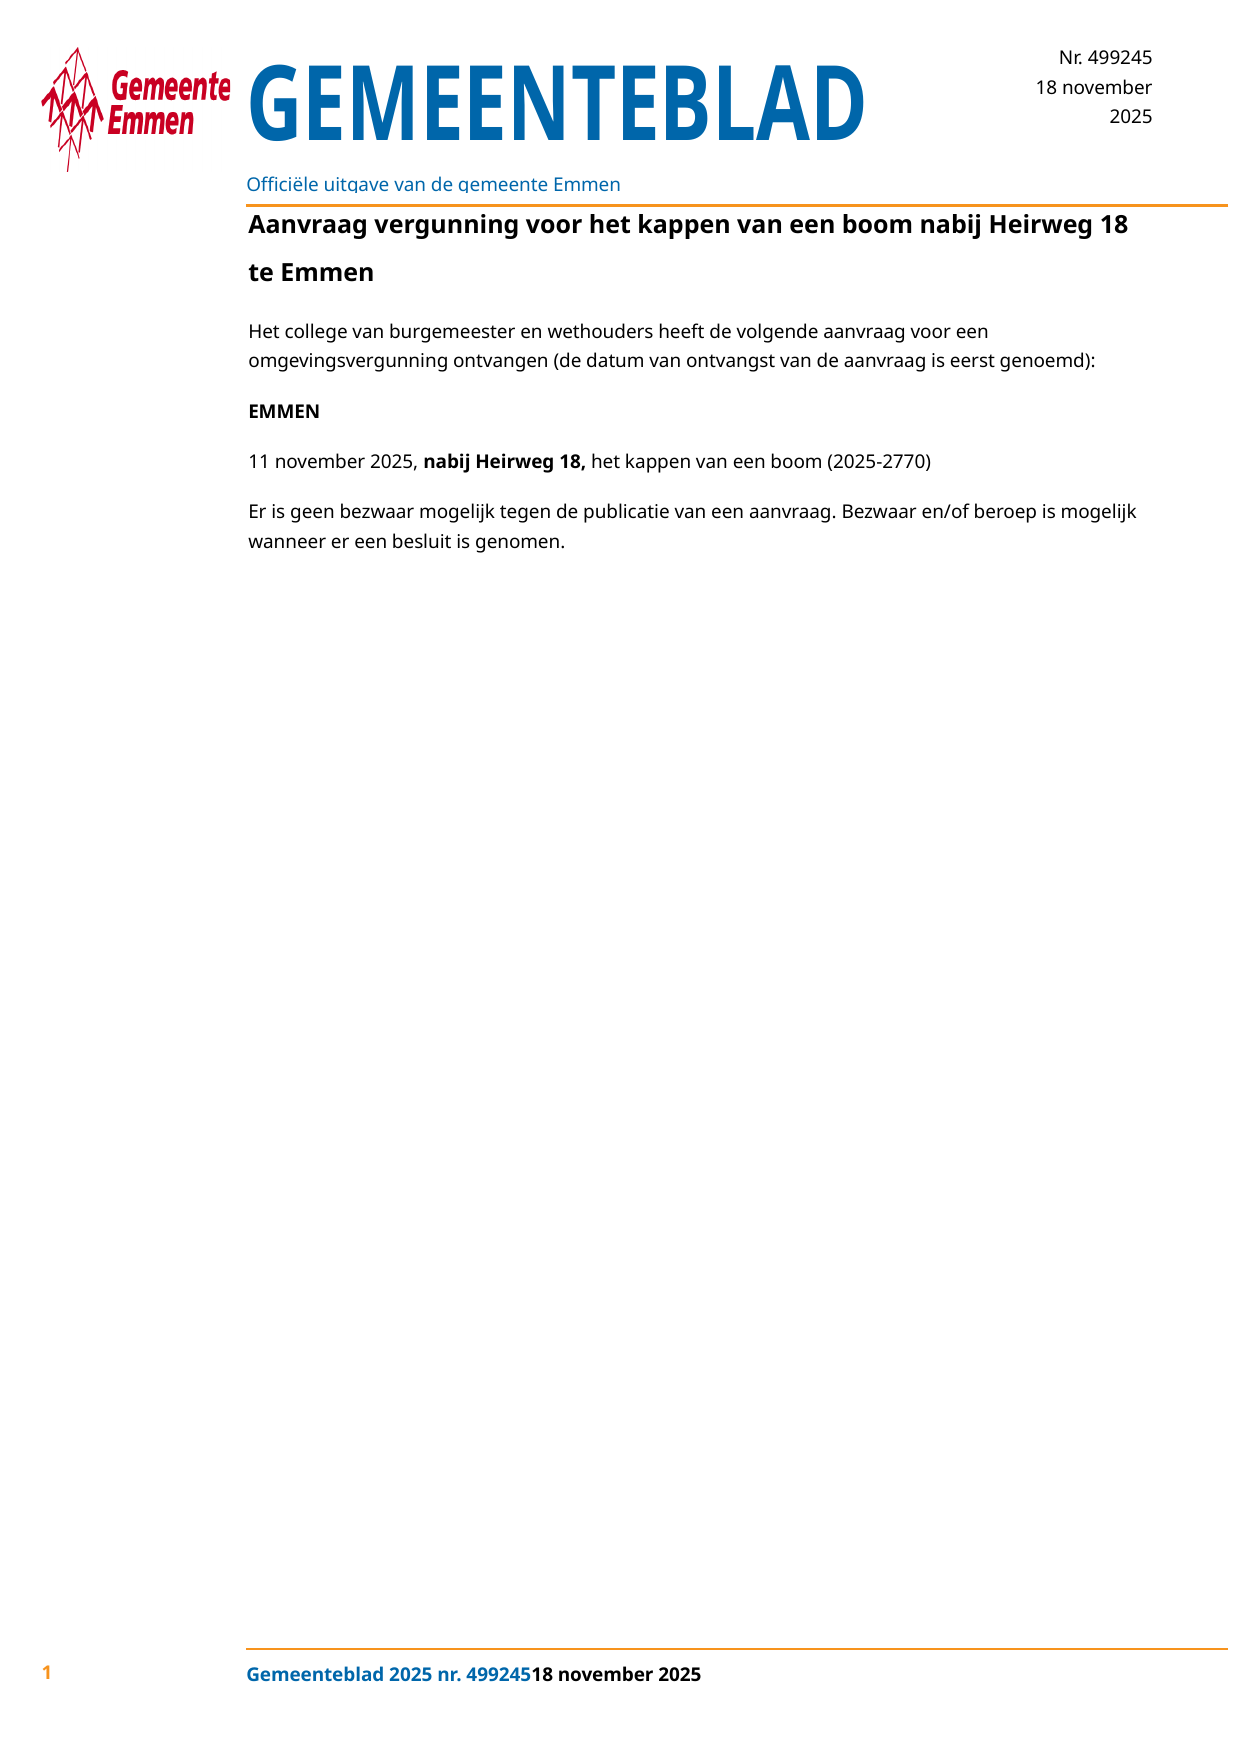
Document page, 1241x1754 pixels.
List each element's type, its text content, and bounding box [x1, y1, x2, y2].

text Aanvraag vergunning voor het kappen van een boom nabij Heirweg 18 te Emmen [248, 207, 1152, 288]
text Er is geen bezwaar mogelijk tegen de publicatie van een aanvraag. Bezwaar en/of beroep is mogelijk wanneer er een besluit is genomen. [248, 499, 1152, 554]
text 11 november 2025, nabij Heirweg 18, het kappen van een boom (2025-2770) [248, 448, 1152, 474]
text Het college van burgemeester en wethouders heeft de volgende aanvraag voor een omgevingsvergunning ontvangen (de datum van ontvangst van de aanvraag is eerst genoemd): [248, 318, 1152, 373]
picture [41, 47, 231, 172]
text EMMEN [248, 398, 1152, 424]
